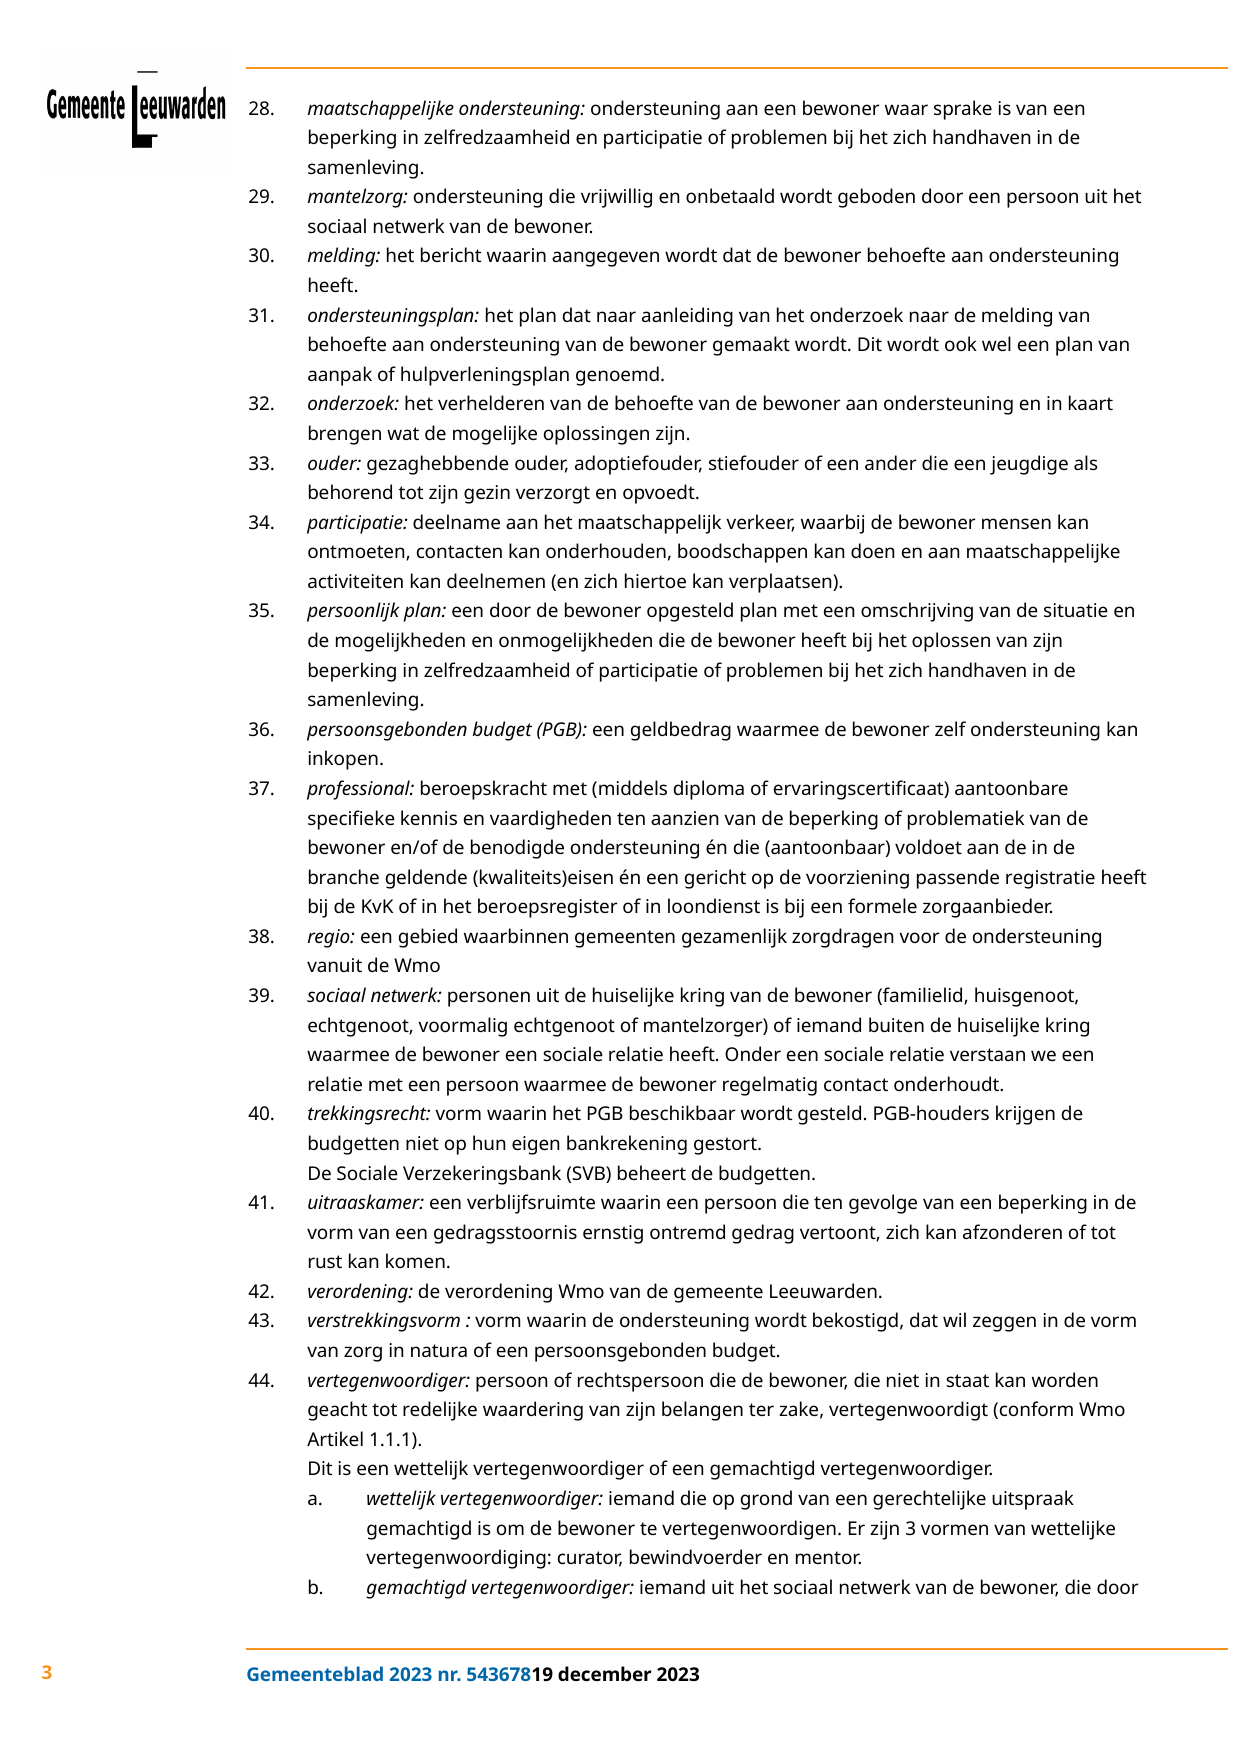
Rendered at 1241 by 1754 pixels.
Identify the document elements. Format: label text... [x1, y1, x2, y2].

list vertegenwoordiger: persoon of rechtspersoon die de bewoner, die niet in staat kan worden geacht tot redelijke waardering van zijn belangen ter zake, vertegenwoordigt (conform Wmo Artikel 1.1.1). [248, 1367, 1152, 1452]
list persoonlijk plan: een door de bewoner opgesteld plan met een omschrijving van de situatie en de mogelijkheden en onmogelijkheden die de bewoner heeft bij het oplossen van zijn beperking in zelfredzaamheid of participatie of problemen bij het zich handhaven in de samenleving. [248, 598, 1152, 712]
list uitraaskamer: een verblijfsruimte waarin een persoon die ten gevolge van een beperking in de vorm van een gedragsstoornis ernstig ontremd gedrag vertoont, zich kan afzonderen of tot rust kan komen. [248, 1189, 1152, 1274]
picture [41, 47, 231, 172]
list sociaal netwerk: personen uit de huiselijke kring van de bewoner (familielid, huisgenoot, echtgenoot, voormalig echtgenoot of mantelzorger) of iemand buiten de huiselijke kring waarmee de bewoner een sociale relatie heeft. Onder een sociale relatie verstaan we een relatie met een persoon waarmee de bewoner regelmatig contact onderhoudt. [248, 982, 1152, 1097]
list gemachtigd vertegenwoordiger: iemand uit het sociaal netwerk van de bewoner, die door [307, 1574, 1152, 1600]
list trekkingsrecht: vorm waarin het PGB beschikbaar wordt gesteld. PGB-houders krijgen de budgetten niet op hun eigen bankrekening gestort. [248, 1101, 1152, 1156]
list Dit is een wettelijk vertegenwoordiger of een gemachtigd vertegenwoordiger. [248, 1456, 1152, 1481]
list melding: het bericht waarin aangegeven wordt dat de bewoner behoefte aan ondersteuning heeft. [248, 243, 1152, 298]
list ondersteuningsplan: het plan dat naar aanleiding van het onderzoek naar de melding van behoefte aan ondersteuning van de bewoner gemaakt wordt. Dit wordt ook wel een plan van aanpak of hulpverleningsplan genoemd. [248, 302, 1152, 387]
list onderzoek: het verhelderen van de behoefte van de bewoner aan ondersteuning en in kaart brengen wat de mogelijke oplossingen zijn. [248, 391, 1152, 446]
list verordening: de verordening Wmo van de gemeente Leeuwarden. [248, 1278, 1152, 1304]
list wettelijk vertegenwoordiger: iemand die op grond van een gerechtelijke uitspraak gemachtigd is om de bewoner te vertegenwoordigen. Er zijn 3 vormen van wettelijke vertegenwoordiging: curator, bewindvoerder en mentor. [307, 1485, 1152, 1570]
list maatschappelijke ondersteuning: ondersteuning aan een bewoner waar sprake is van een beperking in zelfredzaamheid en participatie of problemen bij het zich handhaven in de samenleving. [248, 95, 1152, 180]
list mantelzorg: ondersteuning die vrijwillig en onbetaald wordt geboden door een persoon uit het sociaal netwerk van de bewoner. [248, 183, 1152, 239]
list professional: beroepskracht met (middels diploma of ervaringscertificaat) aantoonbare specifieke kennis en vaardigheden ten aanzien van de beperking of problematiek van de bewoner en/of de benodigde ondersteuning én die (aantoonbaar) voldoet aan de in de branche geldende (kwaliteits)eisen én een gericht op de voorziening passende registratie heeft bij de KvK of in het beroepsregister of in loondienst is bij een formele zorgaanbieder. [248, 775, 1152, 919]
list verstrekkingsvorm : vorm waarin de ondersteuning wordt bekostigd, dat wil zeggen in de vorm van zorg in natura of een persoonsgebonden budget. [248, 1308, 1152, 1363]
list persoonsgebonden budget (PGB): een geldbedrag waarmee de bewoner zelf ondersteuning kan inkopen. [248, 716, 1152, 771]
list De Sociale Verzekeringsbank (SVB) beheert de budgetten. [248, 1160, 1152, 1186]
list participatie: deelname aan het maatschappelijk verkeer, waarbij de bewoner mensen kan ontmoeten, contacten kan onderhouden, boodschappen kan doen en aan maatschappelijke activiteiten kan deelnemen (en zich hiertoe kan verplaatsen). [248, 509, 1152, 594]
list ouder: gezaghebbende ouder, adoptiefouder, stiefouder of een ander die een jeugdige als behorend tot zijn gezin verzorgt en opvoedt. [248, 450, 1152, 505]
list regio: een gebied waarbinnen gemeenten gezamenlijk zorgdragen voor de ondersteuning vanuit de Wmo [248, 923, 1152, 978]
